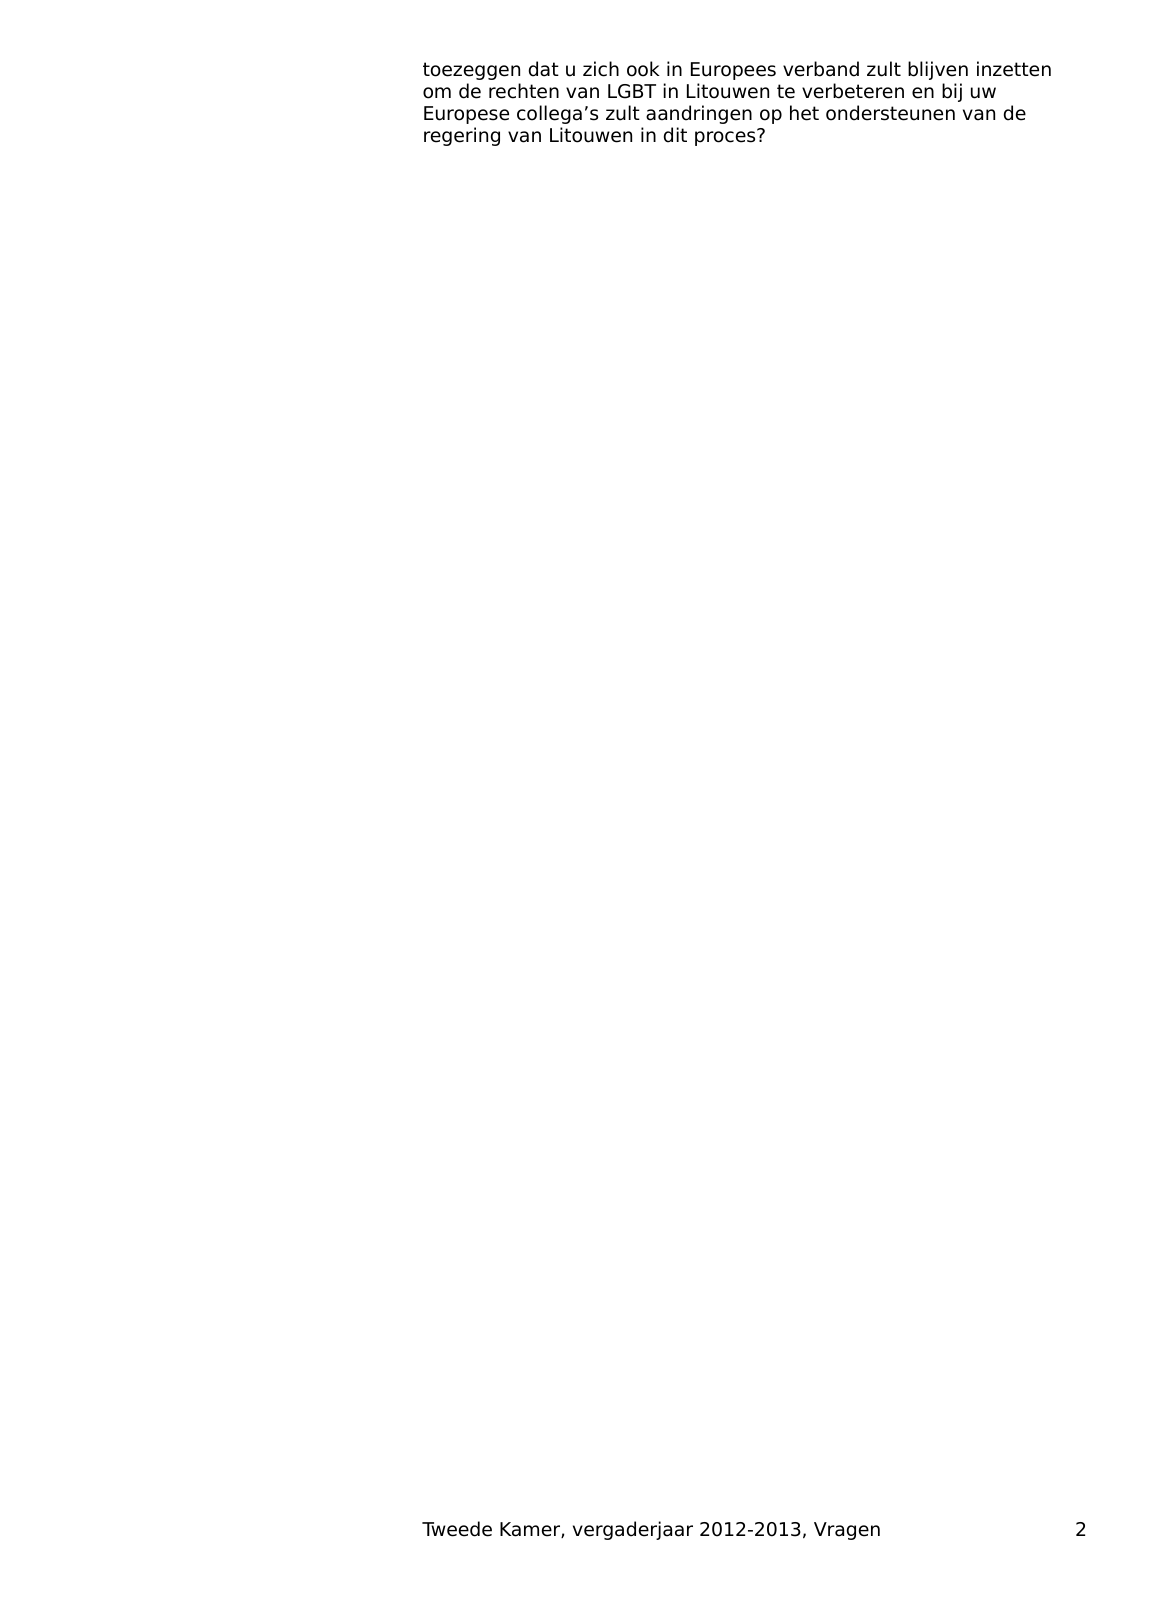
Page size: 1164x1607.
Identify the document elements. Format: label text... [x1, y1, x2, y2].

text toezeggen dat u zich ook in Europees verband zult blijven inzetten om de rechten van LGBT in Litouwen te verbeteren en bij uw Europese collega’s zult aandringen op het ondersteunen van de regering van Litouwen in dit proces? [422, 59, 1087, 147]
